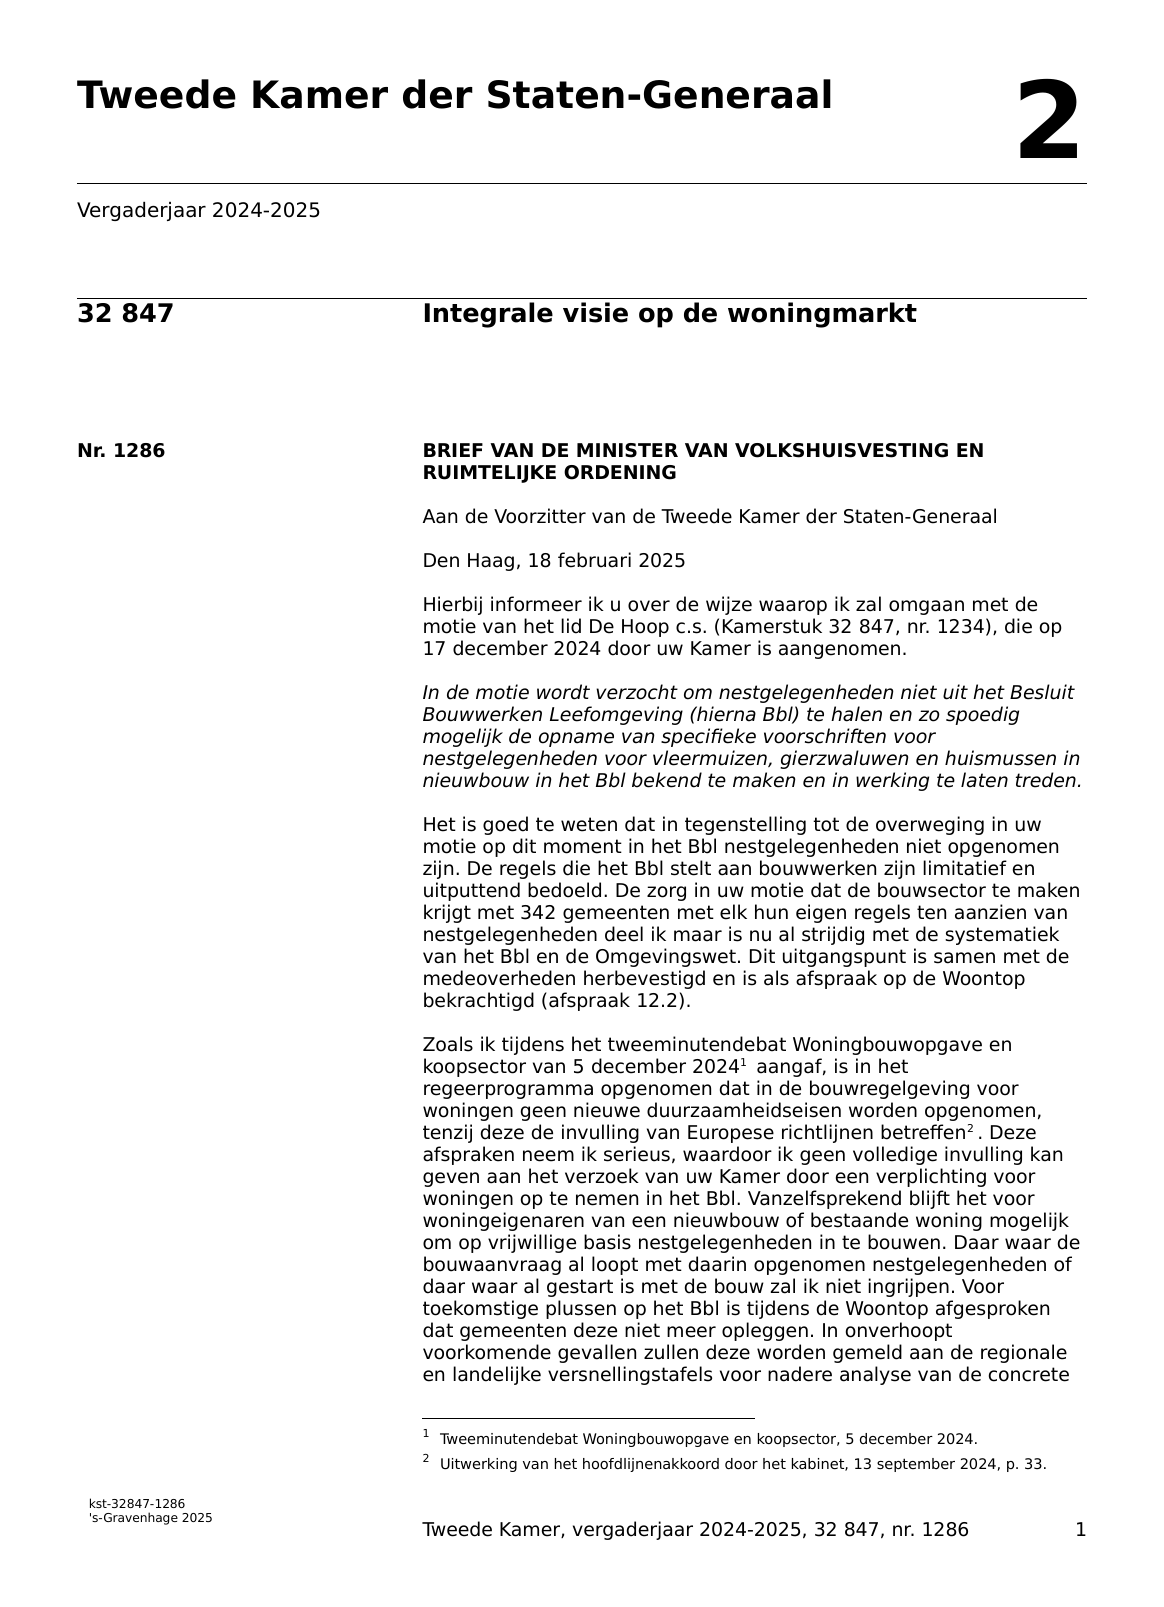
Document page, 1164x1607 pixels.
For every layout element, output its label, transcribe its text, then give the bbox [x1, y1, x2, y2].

text Aan de Voorzitter van de Tweede Kamer der Staten-Generaal [422, 506, 1087, 528]
subtitle Nr. 1286 BRIEF VAN DE MINISTER VAN VOLKSHUISVESTING EN RUIMTELIJKE ORDENING [77, 440, 1087, 484]
text Den Haag, 18 februari 2025 [422, 550, 1087, 572]
subtitle 32 847 Integrale visie op de woningmarkt [77, 299, 1087, 329]
text In de motie wordt verzocht om nestgelegenheden niet uit het Besluit Bouwwerken Leefomgeving (hierna Bbl) te halen en zo spoedig mogelijk de opname van specifieke voorschriften voor nestgelegenheden voor vleermuizen, gierzwaluwen en huismussen in nieuwbouw in het Bbl bekend te maken en in werking te laten treden. [422, 682, 1087, 792]
text 's-Gravenhage 2025 [88, 1511, 323, 1525]
text Het is goed te weten dat in tegenstelling tot de overweging in uw motie op dit moment in het Bbl nestgelegenheden niet opgenomen zijn. De regels die het Bbl stelt aan bouwwerken zijn limitatief en uitputtend bedoeld. De zorg in uw motie dat de bouwsector te maken krijgt met 342 gemeenten met elk hun eigen regels ten aanzien van nestgelegenheden deel ik maar is nu al strijdig met de systematiek van het Bbl en de Omgevingswet. Dit uitgangspunt is samen met de medeoverheden herbevestigd en is als afspraak op de Woontop bekrachtigd (afspraak 12.2). [422, 814, 1087, 1012]
table_header Tweede Kamer der Staten-Generaal [77, 59, 886, 183]
text Tweeminutendebat Woningbouwopgave en koopsector, 5 december 2024. [422, 1427, 1087, 1449]
table_header 2 [886, 59, 1087, 183]
text Uitwerking van het hoofdlijnenakkoord door het kabinet, 13 september 2024, p. 33. [422, 1452, 1087, 1474]
text Zoals ik tijdens het tweeminutendebat Woningbouwopgave en koopsector van 5 december 2024 aangaf, is in het regeerprogramma opgenomen dat in de bouwregelgeving voor woningen geen nieuwe duurzaamheidseisen worden opgenomen, tenzij deze de invulling van Europese richtlijnen betreffen. Deze afspraken neem ik serieus, waardoor ik geen volledige invulling kan geven aan het verzoek van uw Kamer door een verplichting voor woningen op te nemen in het Bbl. Vanzelfsprekend blijft het voor woningeigenaren van een nieuwbouw of bestaande woning mogelijk om op vrijwillige basis nestgelegenheden in te bouwen. Daar waar de bouwaanvraag al loopt met daarin opgenomen nestgelegenheden of daar waar al gestart is met de bouw zal ik niet ingrijpen. Voor toekomstige plussen op het Bbl is tijdens de Woontop afgesproken dat gemeenten deze niet meer opleggen. In onverhoopt voorkomende gevallen zullen deze worden gemeld aan de regionale en landelijke versnellingstafels voor nadere analyse van de concrete [422, 1034, 1087, 1386]
table_cell Vergaderjaar 2024-2025 [77, 184, 1087, 298]
text kst-32847-1286 [88, 1497, 323, 1511]
text Hierbij informeer ik u over de wijze waarop ik zal omgaan met de motie van het lid De Hoop c.s. (Kamerstuk 32 847, nr. 1234), die op 17 december 2024 door uw Kamer is aangenomen. [422, 594, 1087, 660]
